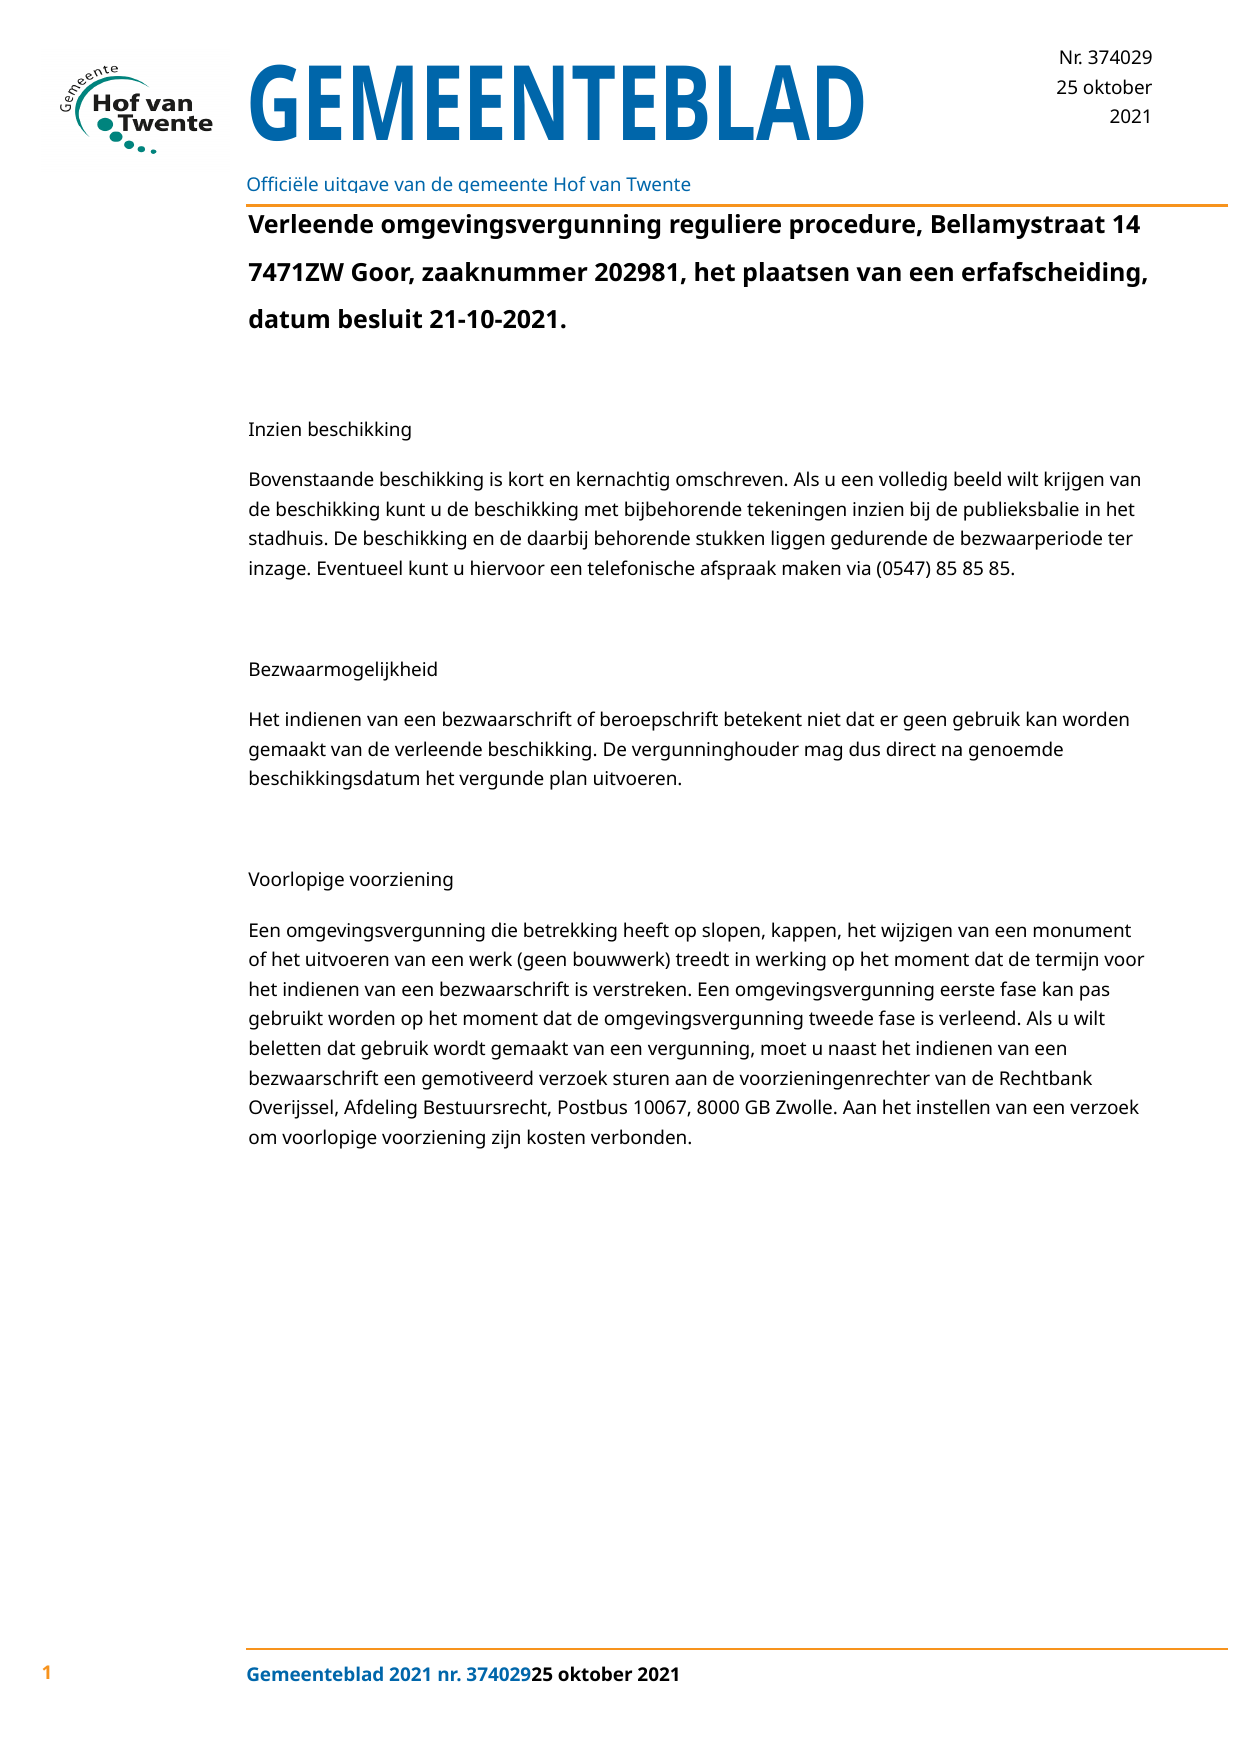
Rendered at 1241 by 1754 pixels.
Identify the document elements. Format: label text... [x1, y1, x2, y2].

text Bovenstaande beschikking is kort en kernachtig omschreven. Als u een volledig beeld wilt krijgen van de beschikking kunt u de beschikking met bijbehorende tekeningen inzien bij de publieksbalie in het stadhuis. De beschikking en de daarbij behorende stukken liggen gedurende de bezwaarperiode ter inzage. Eventueel kunt u hiervoor een telefonische afspraak maken via (0547) 85 85 85. [248, 466, 1152, 581]
text Verleende omgevingsvergunning reguliere procedure, Bellamystraat 14 7471ZW Goor, zaaknummer 202981, het plaatsen van een erfafscheiding, datum besluit 21-10-2021. [248, 207, 1152, 336]
picture [41, 47, 231, 172]
text Voorlopige voorziening [248, 866, 1152, 892]
text Een omgevingsvergunning die betrekking heeft op slopen, kappen, het wijzigen van een monument of het uitvoeren van een werk (geen bouwwerk) treedt in werking op het moment dat de termijn voor het indienen van een bezwaarschrift is verstreken. Een omgevingsvergunning eerste fase kan pas gebruikt worden op het moment dat de omgevingsvergunning tweede fase is verleend. Als u wilt beletten dat gebruik wordt gemaakt van een vergunning, moet u naast het indienen van een bezwaarschrift een gemotiveerd verzoek sturen aan de voorzieningenrechter van de Rechtbank Overijssel, Afdeling Bestuursrecht, Postbus 10067, 8000 GB Zwolle. Aan het instellen van een verzoek om voorlopige voorziening zijn kosten verbonden. [248, 917, 1152, 1149]
text Het indienen van een bezwaarschrift of beroepschrift betekent niet dat er geen gebruik kan worden gemaakt van de verleende beschikking. De vergunninghouder mag dus direct na genoemde beschikkingsdatum het vergunde plan uitvoeren. [248, 706, 1152, 791]
text Inzien beschikking [248, 416, 1152, 442]
text Bezwaarmogelijkheid [248, 656, 1152, 682]
